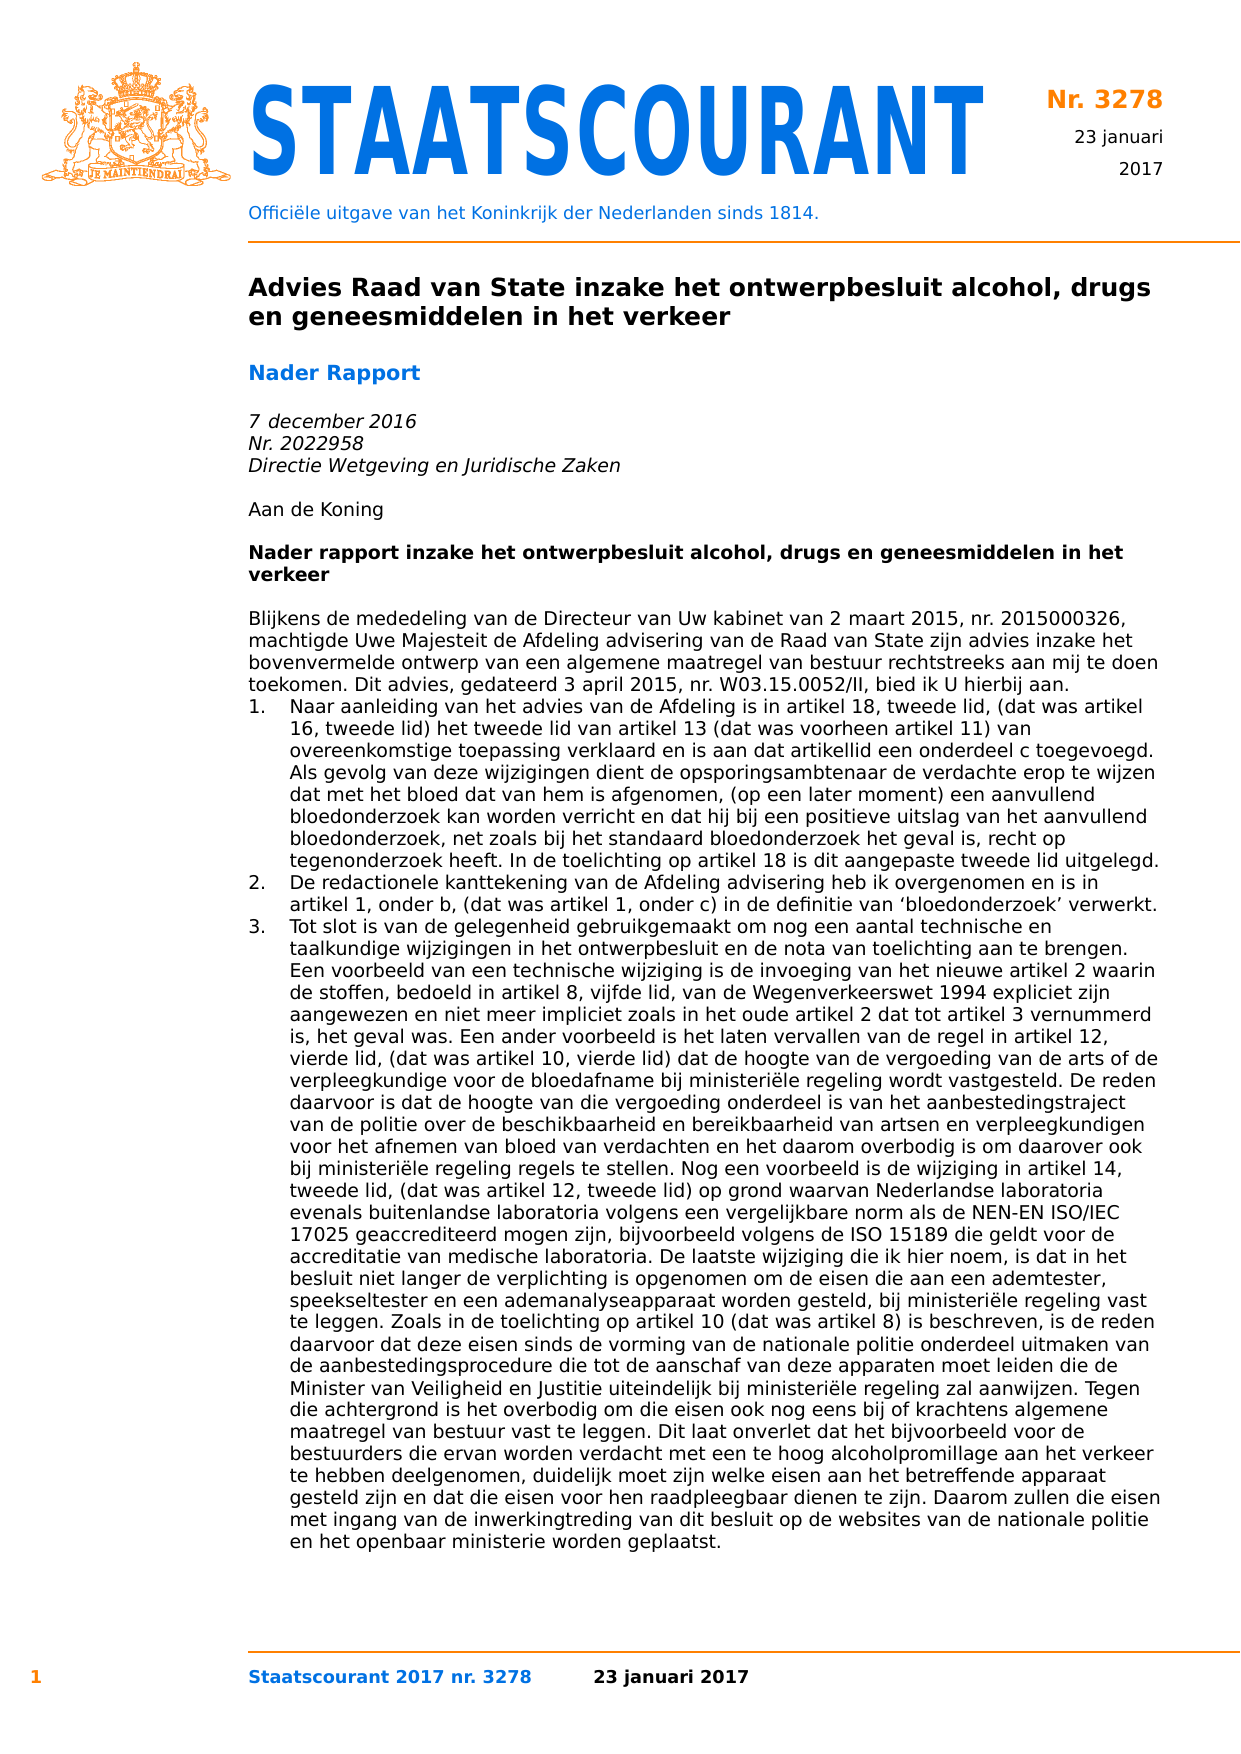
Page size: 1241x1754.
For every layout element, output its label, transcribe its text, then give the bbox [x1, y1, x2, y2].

table_cell 2017 [998, 153, 1240, 203]
text Blijkens de mededeling van de Directeur van Uw kabinet van 2 maart 2015, nr. 2015000326, machtigde Uwe Majesteit de Afdeling advisering van de Raad van State zijn advies inzake het bovenvermelde ontwerp van een algemene maatregel van bestuur rechtstreeks aan mij te doen toekomen. Dit advies, gedateerd 3 april 2015, nr. W03.15.0052/II, bied ik U hierbij aan. [248, 608, 1163, 696]
text 2. De redactionele kanttekening van de Afdeling advisering heb ik overgenomen en is in artikel 1, onder b, (dat was artikel 1, onder c) in de definitie van ‘bloedonderzoek’ verwerkt. [248, 872, 1163, 916]
subtitle Advies Raad van State inzake het ontwerpbesluit alcohol, drugs en geneesmiddelen in het verkeer [248, 273, 1163, 331]
text Directie Wetgeving en Juridische Zaken [248, 454, 1163, 477]
text 1. Naar aanleiding van het advies van de Afdeling is in artikel 18, tweede lid, (dat was artikel 16, tweede lid) het tweede lid van artikel 13 (dat was voorheen artikel 11) van overeenkomstige toepassing verklaard en is aan dat artikellid een onderdeel c toegevoegd. Als gevolg van deze wijzigingen dient de opsporingsambtenaar de verdachte erop te wijzen dat met het bloed dat van hem is afgenomen, (op een later moment) een aanvullend bloedonderzoek kan worden verricht en dat hij bij een positieve uitslag van het aanvullend bloedonderzoek, net zoals bij het standaard bloedonderzoek het geval is, recht op tegenonderzoek heeft. In de toelichting op artikel 18 is dit aangepaste tweede lid uitgelegd. [248, 696, 1163, 872]
table_cell 23 januari [998, 121, 1240, 153]
table_header [25, 62, 248, 241]
text Aan de Koning [248, 498, 1163, 520]
text 7 december 2016 [248, 411, 1163, 433]
text Nr. 2022958 [248, 433, 1163, 454]
table_cell Officiële uitgave van het Koninkrijk der Nederlanden sinds 1814. [248, 203, 1240, 241]
text 3. Tot slot is van de gelegenheid gebruikgemaakt om nog een aantal technische en taalkundige wijzigingen in het ontwerpbesluit en de nota van toelichting aan te brengen. Een voorbeeld van een technische wijziging is de invoeging van het nieuwe artikel 2 waarin de stoffen, bedoeld in artikel 8, vijfde lid, van de Wegenverkeerswet 1994 expliciet zijn aangewezen en niet meer impliciet zoals in het oude artikel 2 dat tot artikel 3 vernummerd is, het geval was. Een ander voorbeeld is het laten vervallen van de regel in artikel 12, vierde lid, (dat was artikel 10, vierde lid) dat de hoogte van de vergoeding van de arts of de verpleegkundige voor de bloedafname bij ministeriële regeling wordt vastgesteld. De reden daarvoor is dat de hoogte van die vergoeding onderdeel is van het aanbestedingstraject van de politie over de beschikbaarheid en bereikbaarheid van artsen en verpleegkundigen voor het afnemen van bloed van verdachten en het daarom overbodig is om daarover ook bij ministeriële regeling regels te stellen. Nog een voorbeeld is de wijziging in artikel 14, tweede lid, (dat was artikel 12, tweede lid) op grond waarvan Nederlandse laboratoria evenals buitenlandse laboratoria volgens een vergelijkbare norm als de NEN-EN ISO/IEC 17025 geaccrediteerd mogen zijn, bijvoorbeeld volgens de ISO 15189 die geldt voor de accreditatie van medische laboratoria. De laatste wijziging die ik hier noem, is dat in het besluit niet langer de verplichting is opgenomen om de eisen die aan een ademtester, speekseltester en een ademanalyseapparaat worden gesteld, bij ministeriële regeling vast te leggen. Zoals in de toelichting op artikel 10 (dat was artikel 8) is beschreven, is de reden daarvoor dat deze eisen sinds de vorming van de nationale politie onderdeel uitmaken van de aanbestedingsprocedure die tot de aanschaf van deze apparaten moet leiden die de Minister van Veiligheid en Justitie uiteindelijk bij ministeriële regeling zal aanwijzen. Tegen die achtergrond is het overbodig om die eisen ook nog eens bij of krachtens algemene maatregel van bestuur vast te leggen. Dit laat onverlet dat het bijvoorbeeld voor de bestuurders die ervan worden verdacht met een te hoog alcoholpromillage aan het verkeer te hebben deelgenomen, duidelijk moet zijn welke eisen aan het betreffende apparaat gesteld zijn en dat die eisen voor hen raadpleegbaar dienen te zijn. Daarom zullen die eisen met ingang van de inwerkingtreding van dit besluit op de websites van de nationale politie en het openbaar ministerie worden geplaatst. [248, 916, 1163, 1553]
text Nader rapport inzake het ontwerpbesluit alcohol, drugs en geneesmiddelen in het verkeer [248, 542, 1163, 586]
picture [41, 62, 231, 186]
table_header Nr. 3278 [998, 62, 1240, 121]
table_header STAATSCOURANT [248, 62, 998, 203]
subtitle Nader Rapport [248, 361, 1163, 386]
